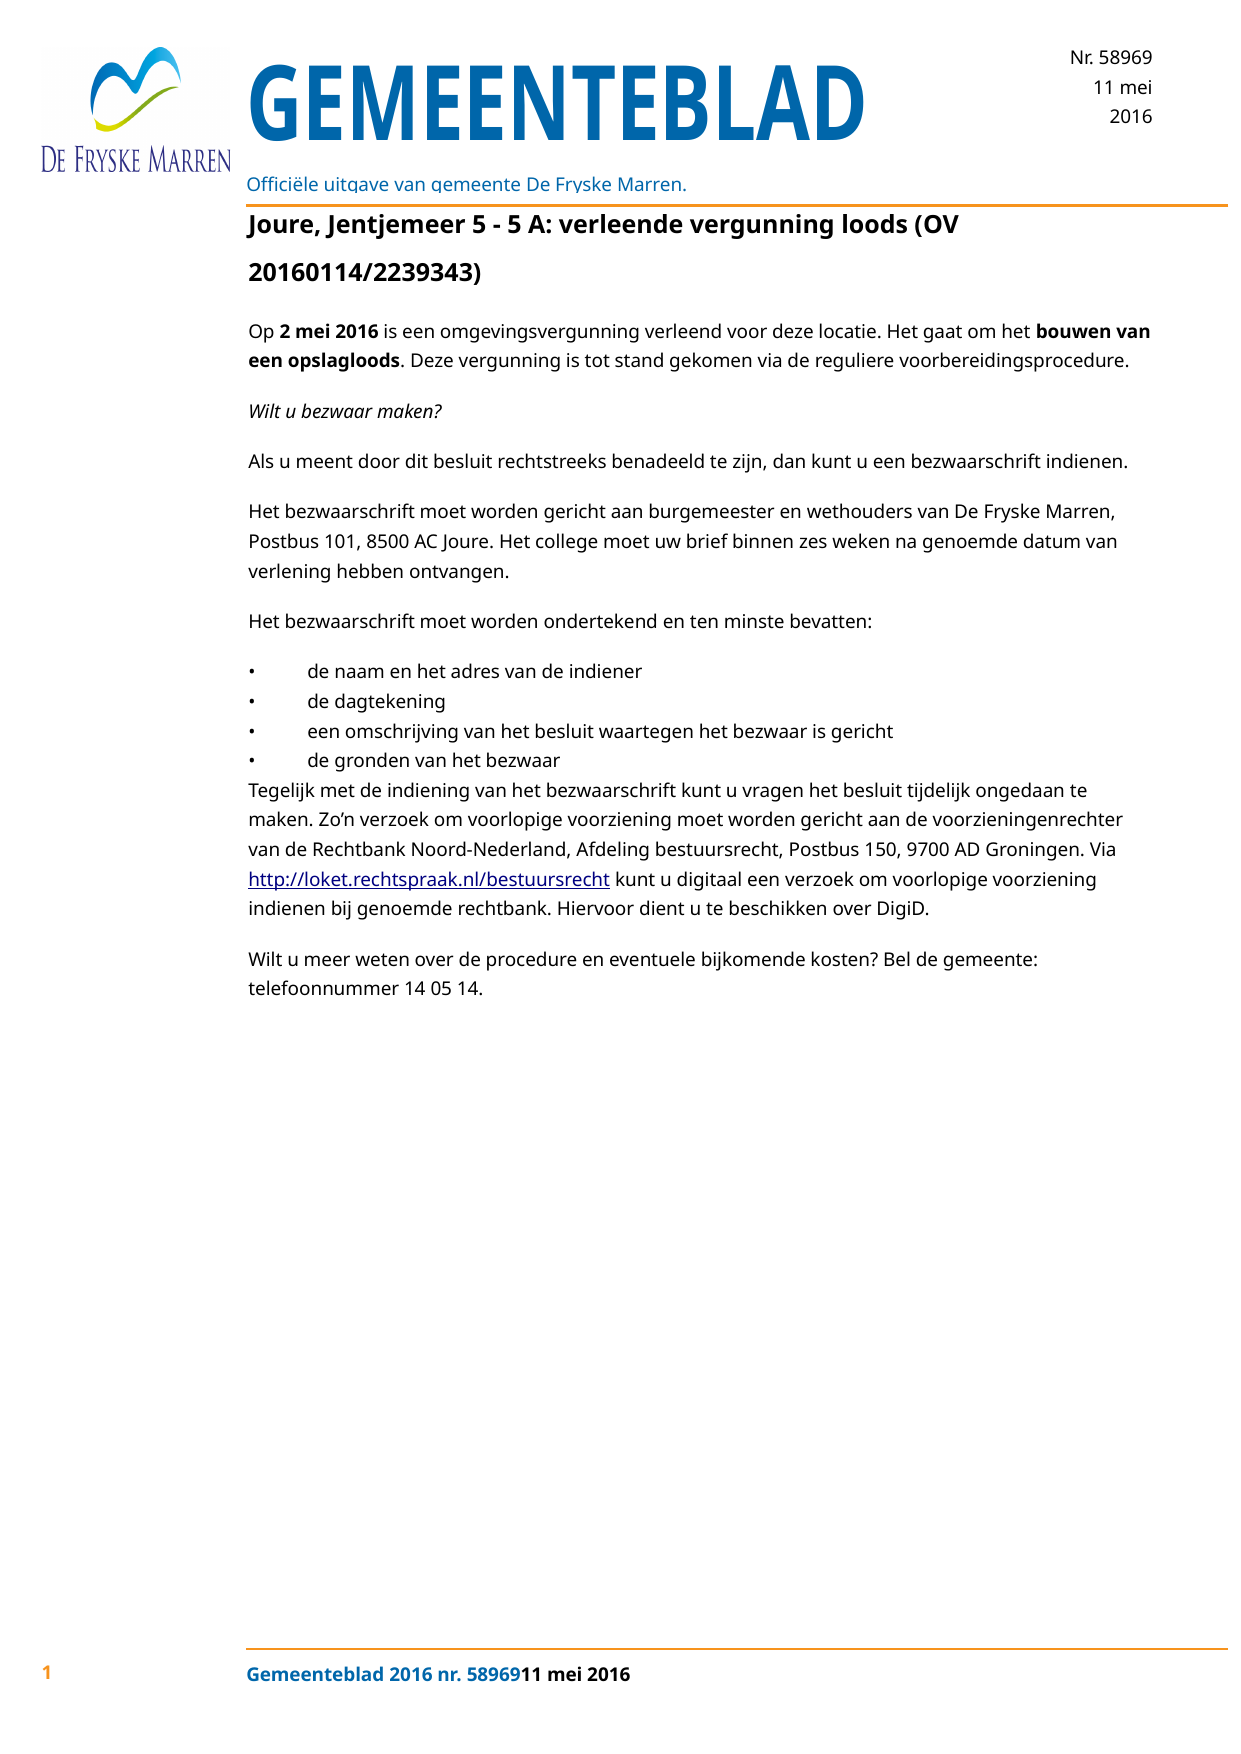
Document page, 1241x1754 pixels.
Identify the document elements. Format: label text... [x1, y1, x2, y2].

list de naam en het adres van de indiener [248, 659, 1152, 684]
text Als u meent door dit besluit rechtstreeks benadeeld te zijn, dan kunt u een bezwaarschrift indienen. [248, 448, 1152, 474]
text Op 2 mei 2016 is een omgevingsvergunning verleend voor deze locatie. Het gaat om het bouwen van een opslagloods. Deze vergunning is tot stand gekomen via de reguliere voorbereidingsprocedure. [248, 318, 1152, 373]
list een omschrijving van het besluit waartegen het bezwaar is gericht [248, 718, 1152, 744]
text Wilt u meer weten over de procedure en eventuele bijkomende kosten? Bel de gemeente: telefoonnummer 14 05 14. [248, 946, 1152, 1001]
text Het bezwaarschrift moet worden ondertekend en ten minste bevatten: [248, 608, 1152, 634]
picture [41, 47, 231, 172]
list de gronden van het bezwaar [248, 747, 1152, 773]
list de dagtekening [248, 688, 1152, 714]
text Joure, Jentjemeer 5 - 5 A: verleende vergunning loods (OV 20160114/2239343) [248, 207, 1152, 288]
text Wilt u bezwaar maken? [248, 398, 1152, 424]
text Het bezwaarschrift moet worden gericht aan burgemeester en wethouders van De Fryske Marren, Postbus 101, 8500 AC Joure. Het college moet uw brief binnen zes weken na genoemde datum van verlening hebben ontvangen. [248, 499, 1152, 584]
text Tegelijk met de indiening van het bezwaarschrift kunt u vragen het besluit tijdelijk ongedaan te maken. Zo’n verzoek om voorlopige voorziening moet worden gericht aan de voorzieningenrechter van de Rechtbank Noord-Nederland, Afdeling bestuursrecht, Postbus 150, 9700 AD Groningen. Via http://loket.rechtspraak.nl/bestuursrecht kunt u digitaal een verzoek om voorlopige voorziening indienen bij genoemde rechtbank. Hiervoor dient u te beschikken over DigiD. [248, 777, 1152, 921]
